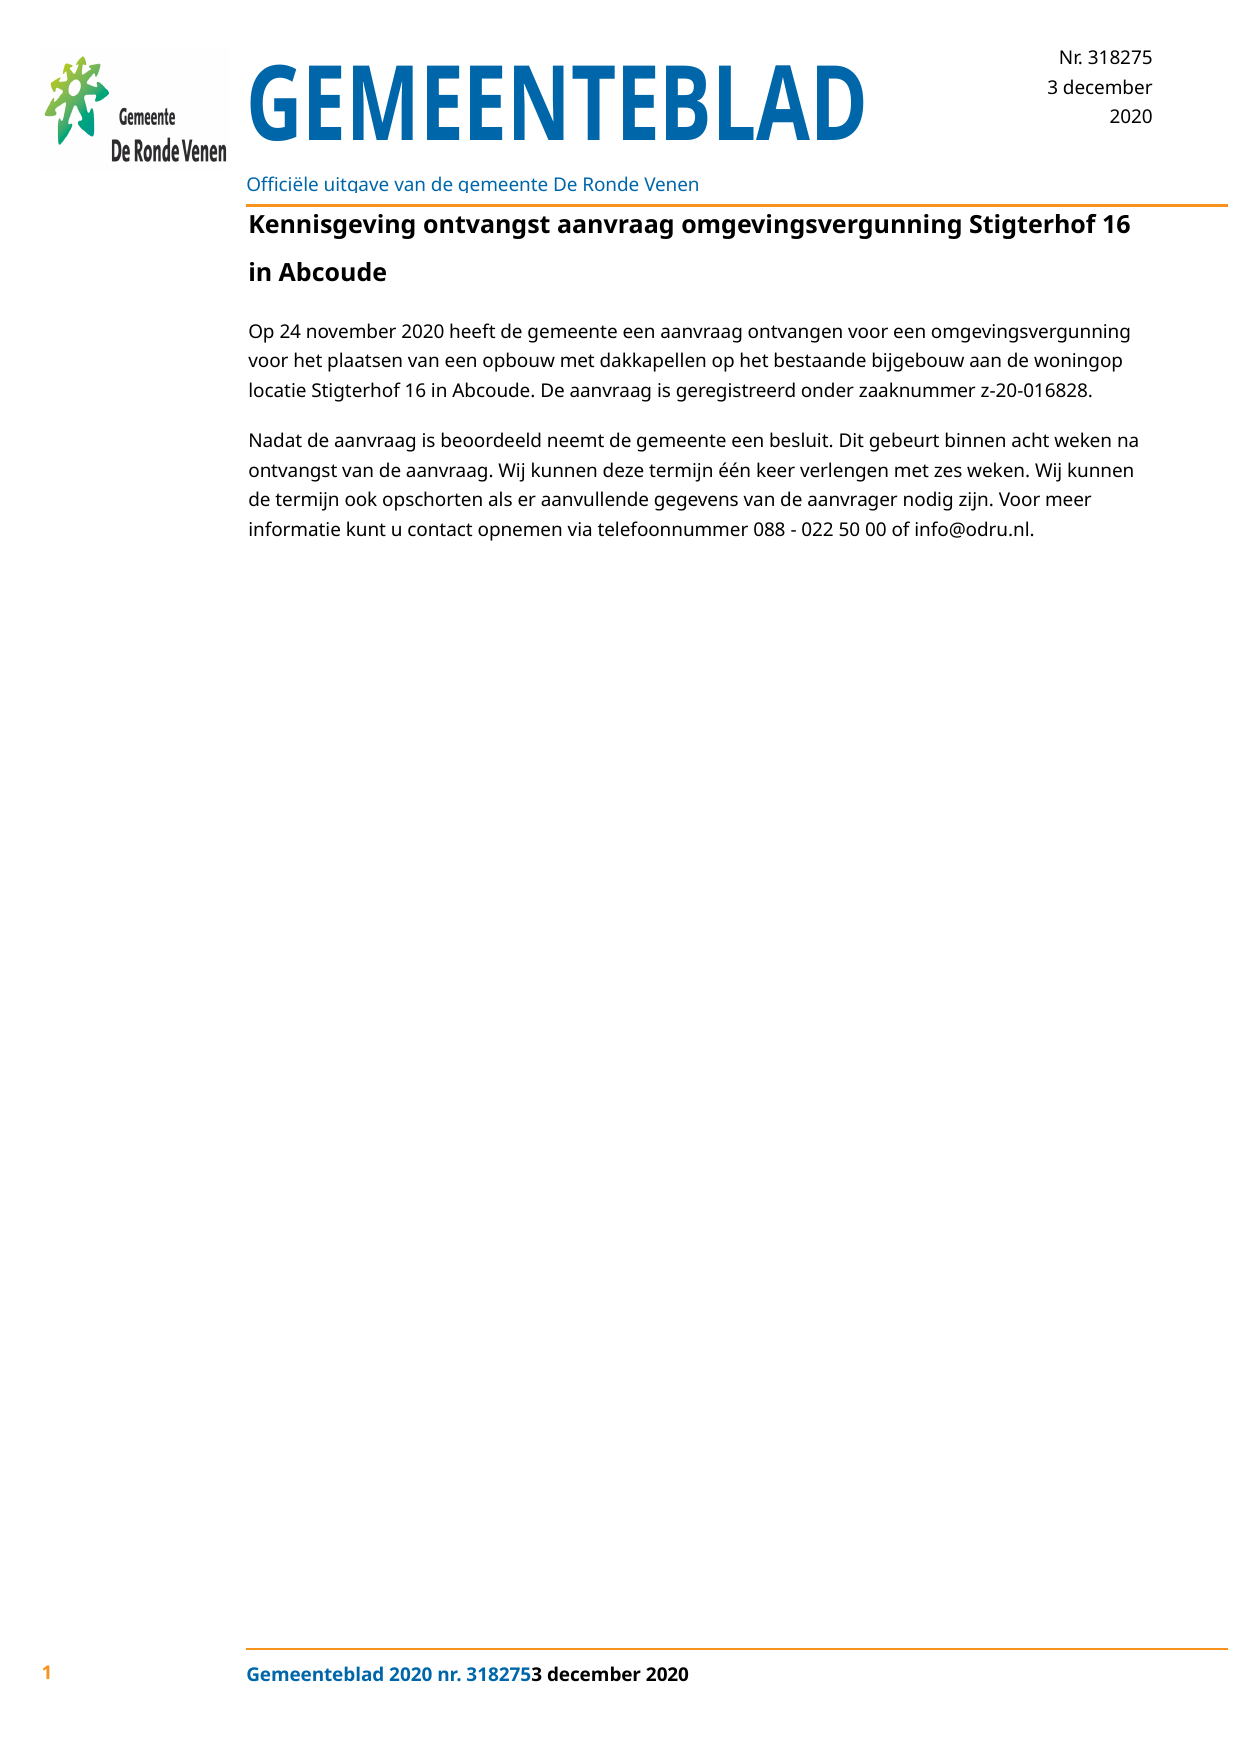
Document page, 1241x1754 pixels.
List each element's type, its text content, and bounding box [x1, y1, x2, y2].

text Op 24 november 2020 heeft de gemeente een aanvraag ontvangen voor een omgevingsvergunning voor het plaatsen van een opbouw met dakkapellen op het bestaande bijgebouw aan de woningop locatie Stigterhof 16 in Abcoude. De aanvraag is geregistreerd onder zaaknummer z-20-016828. [248, 318, 1152, 403]
picture [41, 47, 231, 172]
text Kennisgeving ontvangst aanvraag omgevingsvergunning Stigterhof 16 in Abcoude [248, 207, 1152, 288]
text Nadat de aanvraag is beoordeeld neemt de gemeente een besluit. Dit gebeurt binnen acht weken na ontvangst van de aanvraag. Wij kunnen deze termijn één keer verlengen met zes weken. Wij kunnen de termijn ook opschorten als er aanvullende gegevens van de aanvrager nodig zijn. Voor meer informatie kunt u contact opnemen via telefoonnummer 088 - 022 50 00 of info@odru.nl. [248, 427, 1152, 542]
